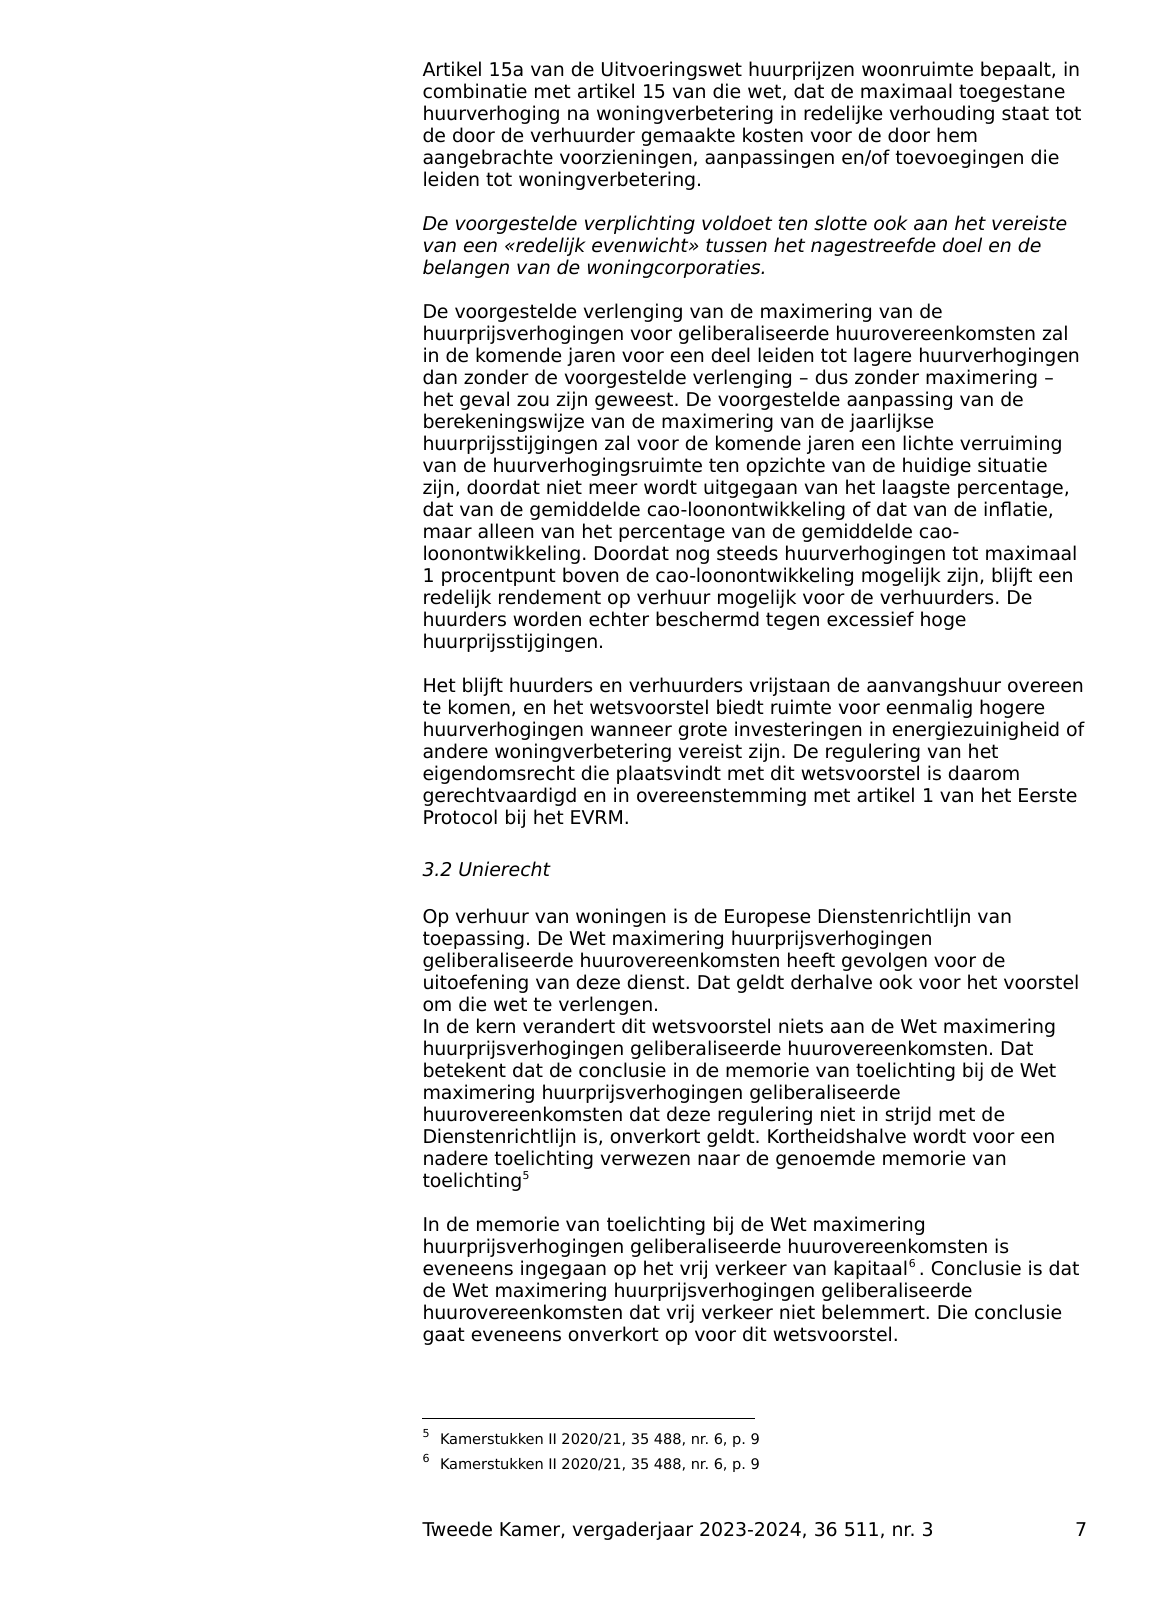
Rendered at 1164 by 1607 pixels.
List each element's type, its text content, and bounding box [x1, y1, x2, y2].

text Op verhuur van woningen is de Europese Dienstenrichtlijn van toepassing. De Wet maximering huurprijsverhogingen geliberaliseerde huurovereenkomsten heeft gevolgen voor de uitoefening van deze dienst. Dat geldt derhalve ook voor het voorstel om die wet te verlengen. [422, 906, 1087, 1016]
text Artikel 15a van de Uitvoeringswet huurprijzen woonruimte bepaalt, in combinatie met artikel 15 van die wet, dat de maximaal toegestane huurverhoging na woningverbetering in redelijke verhouding staat tot de door de verhuurder gemaakte kosten voor de door hem aangebrachte voorzieningen, aanpassingen en/of toevoegingen die leiden tot woningverbetering. [422, 59, 1087, 191]
text Het blijft huurders en verhuurders vrijstaan de aanvangshuur overeen te komen, en het wetsvoorstel biedt ruimte voor eenmalig hogere huurverhogingen wanneer grote investeringen in energiezuinigheid of andere woningverbetering vereist zijn. De regulering van het eigendomsrecht die plaatsvindt met dit wetsvoorstel is daarom gerechtvaardigd en in overeenstemming met artikel 1 van het Eerste Protocol bij het EVRM. [422, 675, 1087, 829]
text In de kern verandert dit wetsvoorstel niets aan de Wet maximering huurprijsverhogingen geliberaliseerde huurovereenkomsten. Dat betekent dat de conclusie in de memorie van toelichting bij de Wet maximering huurprijsverhogingen geliberaliseerde huurovereenkomsten dat deze regulering niet in strijd met de Dienstenrichtlijn is, onverkort geldt. Kortheidshalve wordt voor een nadere toelichting verwezen naar de genoemde memorie van toelichting [422, 1016, 1087, 1192]
text Kamerstukken II 2020/21, 35 488, nr. 6, p. 9 [422, 1427, 1087, 1449]
subtitle 3.2 Unierecht [422, 859, 1087, 881]
text Kamerstukken II 2020/21, 35 488, nr. 6, p. 9 [422, 1452, 1087, 1474]
text De voorgestelde verplichting voldoet ten slotte ook aan het vereiste van een «redelijk evenwicht» tussen het nagestreefde doel en de belangen van de woningcorporaties. [422, 213, 1087, 279]
text De voorgestelde verlenging van de maximering van de huurprijsverhogingen voor geliberaliseerde huurovereenkomsten zal in de komende jaren voor een deel leiden tot lagere huurverhogingen dan zonder de voorgestelde verlenging – dus zonder maximering – het geval zou zijn geweest. De voorgestelde aanpassing van de berekeningswijze van de maximering van de jaarlijkse huurprijsstijgingen zal voor de komende jaren een lichte verruiming van de huurverhogingsruimte ten opzichte van de huidige situatie zijn, doordat niet meer wordt uitgegaan van het laagste percentage, dat van de gemiddelde cao-loonontwikkeling of dat van de inflatie, maar alleen van het percentage van de gemiddelde cao-loonontwikkeling. Doordat nog steeds huurverhogingen tot maximaal 1 procentpunt boven de cao-loonontwikkeling mogelijk zijn, blijft een redelijk rendement op verhuur mogelijk voor de verhuurders. De huurders worden echter beschermd tegen excessief hoge huurprijsstijgingen. [422, 301, 1087, 653]
text In de memorie van toelichting bij de Wet maximering huurprijsverhogingen geliberaliseerde huurovereenkomsten is eveneens ingegaan op het vrij verkeer van kapitaal. Conclusie is dat de Wet maximering huurprijsverhogingen geliberaliseerde huurovereenkomsten dat vrij verkeer niet belemmert. Die conclusie gaat eveneens onverkort op voor dit wetsvoorstel. [422, 1214, 1087, 1346]
